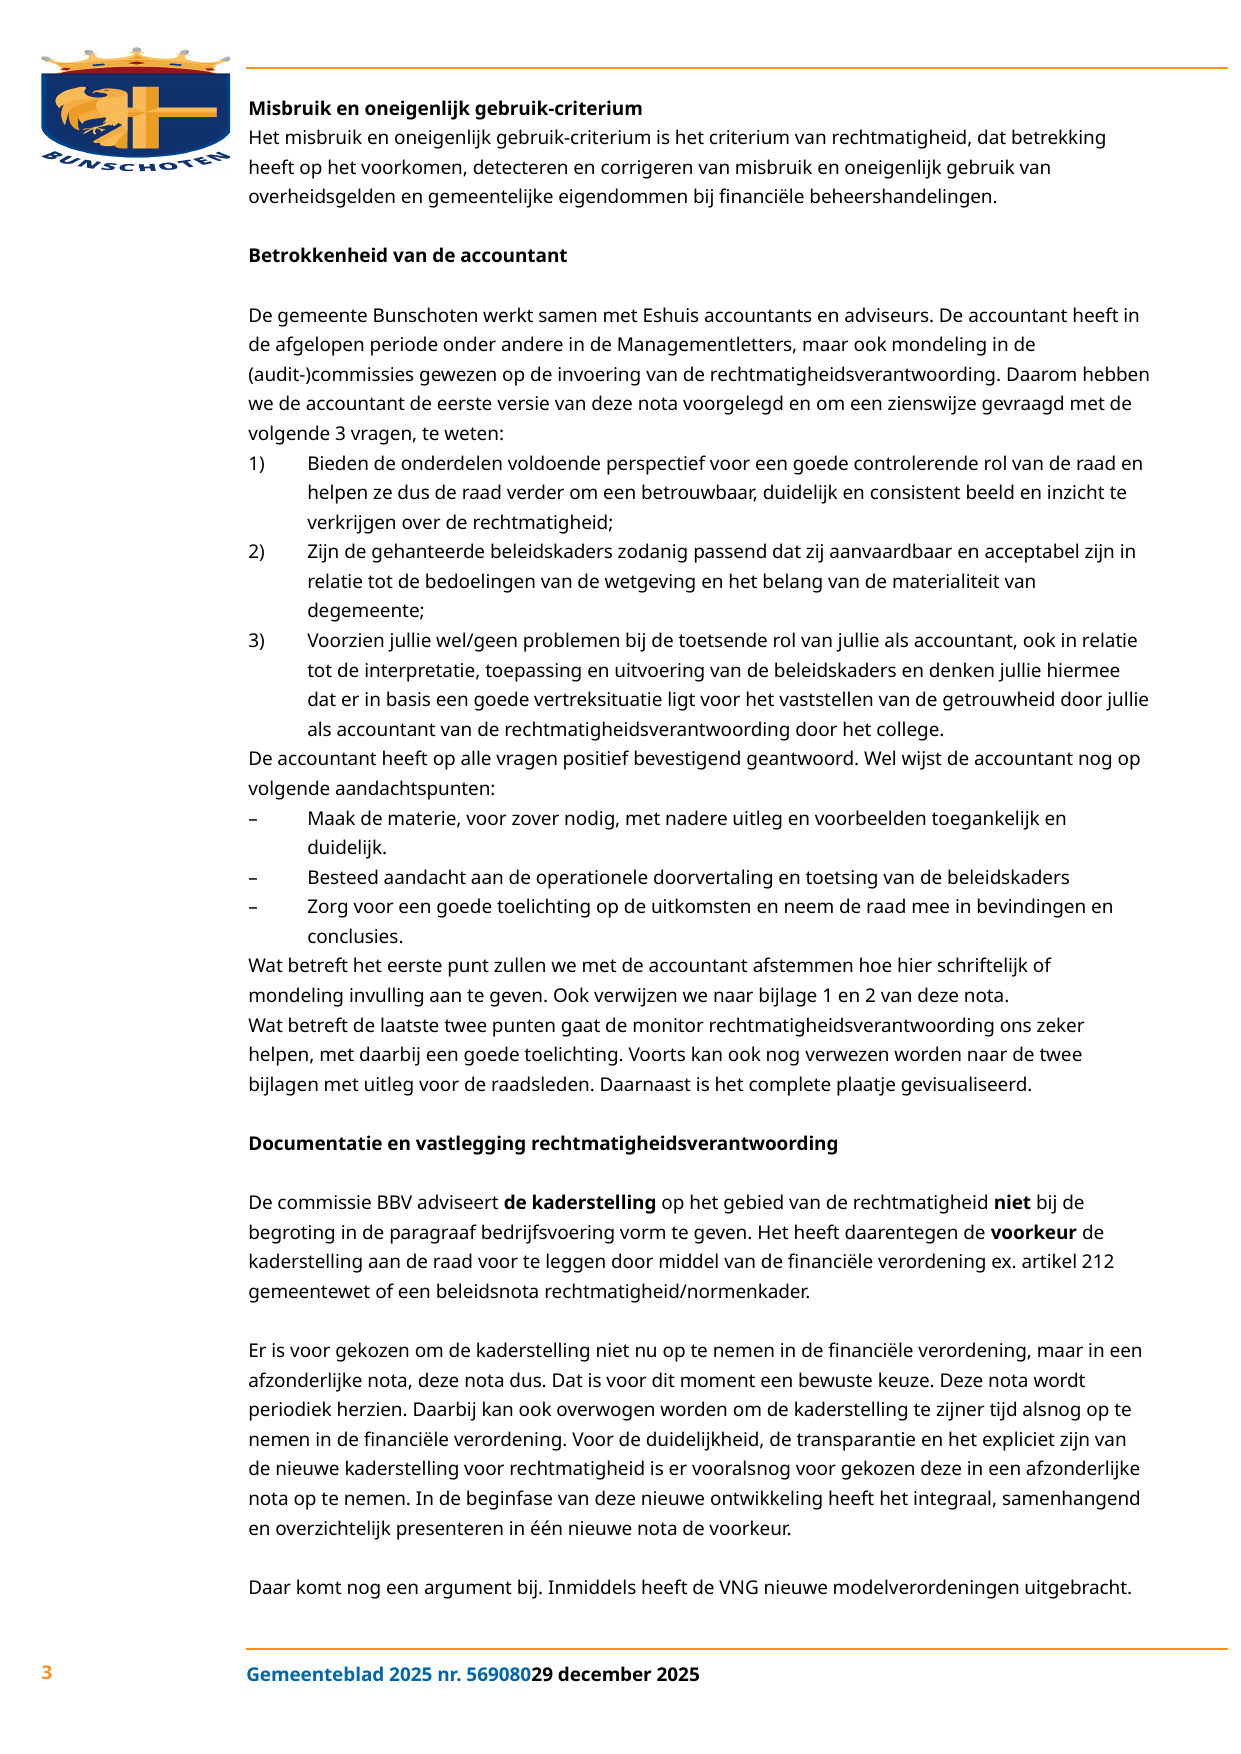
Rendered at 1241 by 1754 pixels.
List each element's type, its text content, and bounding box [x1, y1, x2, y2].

text Misbruik en oneigenlijk gebruik-criterium [248, 95, 1152, 121]
list Voorzien jullie wel/geen problemen bij de toetsende rol van jullie als accountant, ook in relatie tot de interpretatie, toepassing en uitvoering van de beleidskaders en denken jullie hiermee dat er in basis een goede vertreksituatie ligt voor het vaststellen van de getrouwheid door jullie als accountant van de rechtmatigheidsverantwoording door het college. [248, 627, 1152, 742]
list Bieden de onderdelen voldoende perspectief voor een goede controlerende rol van de raad en helpen ze dus de raad verder om een betrouwbaar, duidelijk en consistent beeld en inzicht te verkrijgen over de rechtmatigheid; [248, 450, 1152, 535]
list Maak de materie, voor zover nodig, met nadere uitleg en voorbeelden toegankelijk en duidelijk. [248, 805, 1152, 860]
text De gemeente Bunschoten werkt samen met Eshuis accountants en adviseurs. De accountant heeft in de afgelopen periode onder andere in de Managementletters, maar ook mondeling in de (audit-)commissies gewezen op de invoering van de rechtmatigheidsverantwoording. Daarom hebben we de accountant de eerste versie van deze nota voorgelegd en om een zienswijze gevraagd met de volgende 3 vragen, te weten: [248, 302, 1152, 446]
text De accountant heeft op alle vragen positief bevestigend geantwoord. Wel wijst de accountant nog op volgende aandachtspunten: [248, 746, 1152, 801]
list Besteed aandacht aan de operationele doorvertaling en toetsing van de beleidskaders [248, 864, 1152, 890]
text Daar komt nog een argument bij. Inmiddels heeft de VNG nieuwe modelverordeningen uitgebracht. [248, 1574, 1152, 1600]
list Zorg voor een goede toelichting op de uitkomsten en neem de raad mee in bevindingen en conclusies. [248, 893, 1152, 949]
text Wat betreft de laatste twee punten gaat de monitor rechtmatigheidsverantwoording ons zeker helpen, met daarbij een goede toelichting. Voorts kan ook nog verwezen worden naar de twee bijlagen met uitleg voor de raadsleden. Daarnaast is het complete plaatje gevisualiseerd. [248, 1012, 1152, 1097]
text Het misbruik en oneigenlijk gebruik-criterium is het criterium van rechtmatigheid, dat betrekking heeft op het voorkomen, detecteren en corrigeren van misbruik en oneigenlijk gebruik van overheidsgelden en gemeentelijke eigendommen bij financiële beheershandelingen. [248, 124, 1152, 209]
text Er is voor gekozen om de kaderstelling niet nu op te nemen in de financiële verordening, maar in een afzonderlijke nota, deze nota dus. Dat is voor dit moment een bewuste keuze. Deze nota wordt periodiek herzien. Daarbij kan ook overwogen worden om de kaderstelling te zijner tijd alsnog op te nemen in de financiële verordening. Voor de duidelijkheid, de transparantie en het expliciet zijn van de nieuwe kaderstelling voor rechtmatigheid is er vooralsnog voor gekozen deze in een afzonderlijke nota op te nemen. In de beginfase van deze nieuwe ontwikkeling heeft het integraal, samenhangend en overzichtelijk presenteren in één nieuwe nota de voorkeur. [248, 1337, 1152, 1541]
picture [41, 47, 231, 172]
text Documentatie en vastlegging rechtmatigheidsverantwoording [248, 1130, 1152, 1156]
list Zijn de gehanteerde beleidskaders zodanig passend dat zij aanvaardbaar en acceptabel zijn in relatie tot de bedoelingen van de wetgeving en het belang van de materialiteit van degemeente; [248, 538, 1152, 623]
text Wat betreft het eerste punt zullen we met de accountant afstemmen hoe hier schriftelijk of mondeling invulling aan te geven. Ook verwijzen we naar bijlage 1 en 2 van deze nota. [248, 953, 1152, 1008]
text Betrokkenheid van de accountant [248, 243, 1152, 268]
text De commissie BBV adviseert de kaderstelling op het gebied van de rechtmatigheid niet bij de begroting in de paragraaf bedrijfsvoering vorm te geven. Het heeft daarentegen de voorkeur de kaderstelling aan de raad voor te leggen door middel van de financiële verordening ex. artikel 212 gemeentewet of een beleidsnota rechtmatigheid/normenkader. [248, 1189, 1152, 1304]
